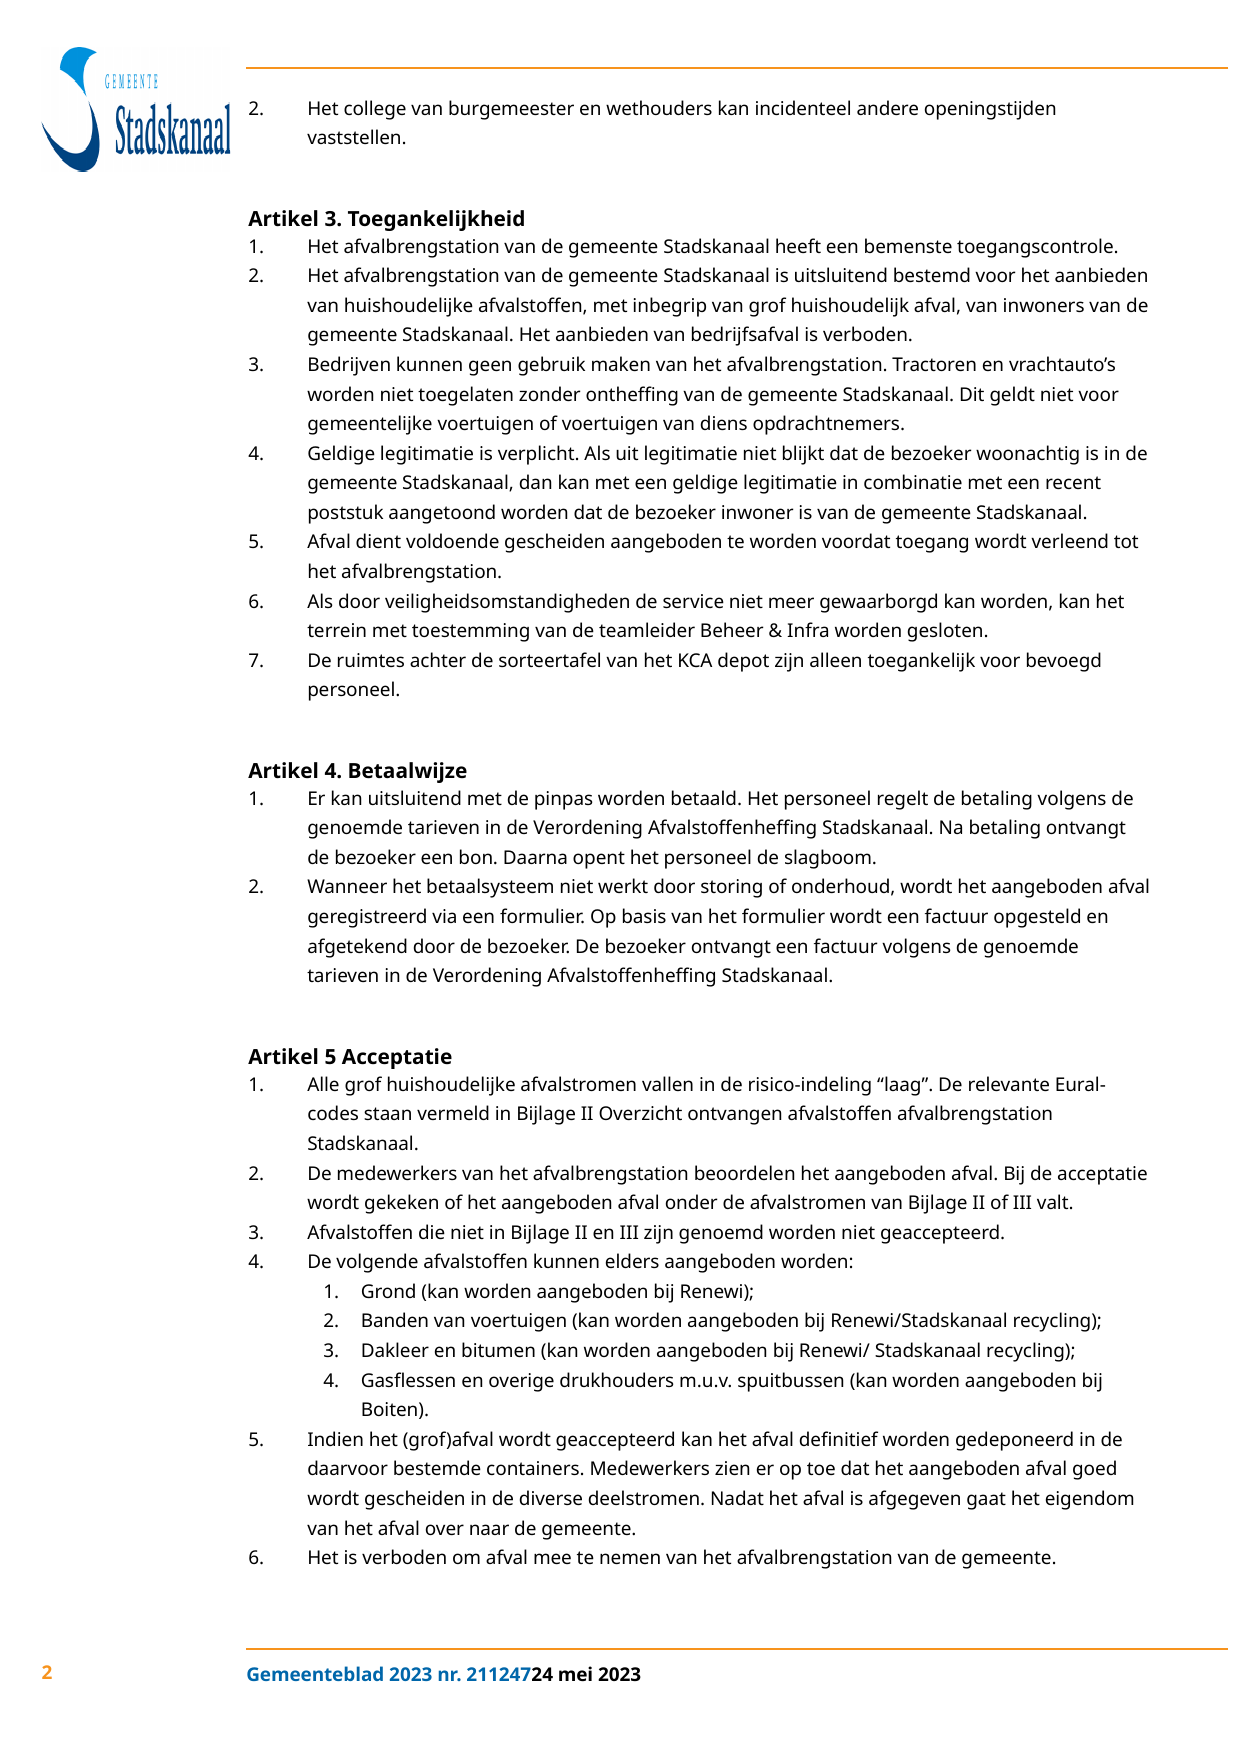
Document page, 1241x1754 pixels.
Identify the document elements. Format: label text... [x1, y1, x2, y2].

text Artikel 5 Acceptatie [248, 1042, 1152, 1071]
list De volgende afvalstoffen kunnen elders aangeboden worden: [248, 1248, 1152, 1274]
list Gasflessen en overige drukhouders m.u.v. spuitbussen (kan worden aangeboden bij Boiten). [323, 1367, 1152, 1422]
list Alle grof huishoudelijke afvalstromen vallen in de risico-indeling “laag”. De relevante Eural-codes staan vermeld in Bijlage II Overzicht ontvangen afvalstoffen afvalbrengstation Stadskanaal. [248, 1071, 1152, 1156]
list De ruimtes achter de sorteertafel van het KCA depot zijn alleen toegankelijk voor bevoegd personeel. [248, 647, 1152, 702]
list Het afvalbrengstation van de gemeente Stadskanaal is uitsluitend bestemd voor het aanbieden van huishoudelijke afvalstoffen, met inbegrip van grof huishoudelijk afval, van inwoners van de gemeente Stadskanaal. Het aanbieden van bedrijfsafval is verboden. [248, 262, 1152, 347]
text Artikel 4. Betaalwijze [248, 757, 1152, 785]
picture [41, 47, 231, 172]
list Afval dient voldoende gescheiden aangeboden te worden voordat toegang wordt verleend tot het afvalbrengstation. [248, 529, 1152, 584]
list Als door veiligheidsomstandigheden de service niet meer gewaarborgd kan worden, kan het terrein met toestemming van de teamleider Beheer & Infra worden gesloten. [248, 588, 1152, 643]
list Indien het (grof)afval wordt geaccepteerd kan het afval definitief worden gedeponeerd in de daarvoor bestemde containers. Medewerkers zien er op toe dat het aangeboden afval goed wordt gescheiden in de diverse deelstromen. Nadat het afval is afgegeven gaat het eigendom van het afval over naar de gemeente. [248, 1426, 1152, 1540]
list Afvalstoffen die niet in Bijlage II en III zijn genoemd worden niet geaccepteerd. [248, 1219, 1152, 1244]
list Het college van burgemeester en wethouders kan incidenteel andere openingstijden vaststellen. [248, 95, 1152, 150]
list Bedrijven kunnen geen gebruik maken van het afvalbrengstation. Tractoren en vrachtauto’s worden niet toegelaten zonder ontheffing van de gemeente Stadskanaal. Dit geldt niet voor gemeentelijke voertuigen of voertuigen van diens opdrachtnemers. [248, 351, 1152, 436]
list De medewerkers van het afvalbrengstation beoordelen het aangeboden afval. Bij de acceptatie wordt gekeken of het aangeboden afval onder de afvalstromen van Bijlage II of III valt. [248, 1160, 1152, 1215]
list Het is verboden om afval mee te nemen van het afvalbrengstation van de gemeente. [248, 1544, 1152, 1570]
list Banden van voertuigen (kan worden aangeboden bij Renewi/Stadskanaal recycling); [323, 1308, 1152, 1333]
list Geldige legitimatie is verplicht. Als uit legitimatie niet blijkt dat de bezoeker woonachtig is in de gemeente Stadskanaal, dan kan met een geldige legitimatie in combinatie met een recent poststuk aangetoond worden dat de bezoeker inwoner is van de gemeente Stadskanaal. [248, 440, 1152, 525]
list Dakleer en bitumen (kan worden aangeboden bij Renewi/ Stadskanaal recycling); [323, 1337, 1152, 1363]
list Het afvalbrengstation van de gemeente Stadskanaal heeft een bemenste toegangscontrole. [248, 233, 1152, 258]
text Artikel 3. Toegankelijkheid [248, 204, 1152, 233]
list Wanneer het betaalsysteem niet werkt door storing of onderhoud, wordt het aangeboden afval geregistreerd via een formulier. Op basis van het formulier wordt een factuur opgesteld en afgetekend door de bezoeker. De bezoeker ontvangt een factuur volgens de genoemde tarieven in de Verordening Afvalstoffenheffing Stadskanaal. [248, 874, 1152, 988]
list Grond (kan worden aangeboden bij Renewi); [323, 1278, 1152, 1304]
list Er kan uitsluitend met de pinpas worden betaald. Het personeel regelt de betaling volgens de genoemde tarieven in de Verordening Afvalstoffenheffing Stadskanaal. Na betaling ontvangt de bezoeker een bon. Daarna opent het personeel de slagboom. [248, 785, 1152, 870]
